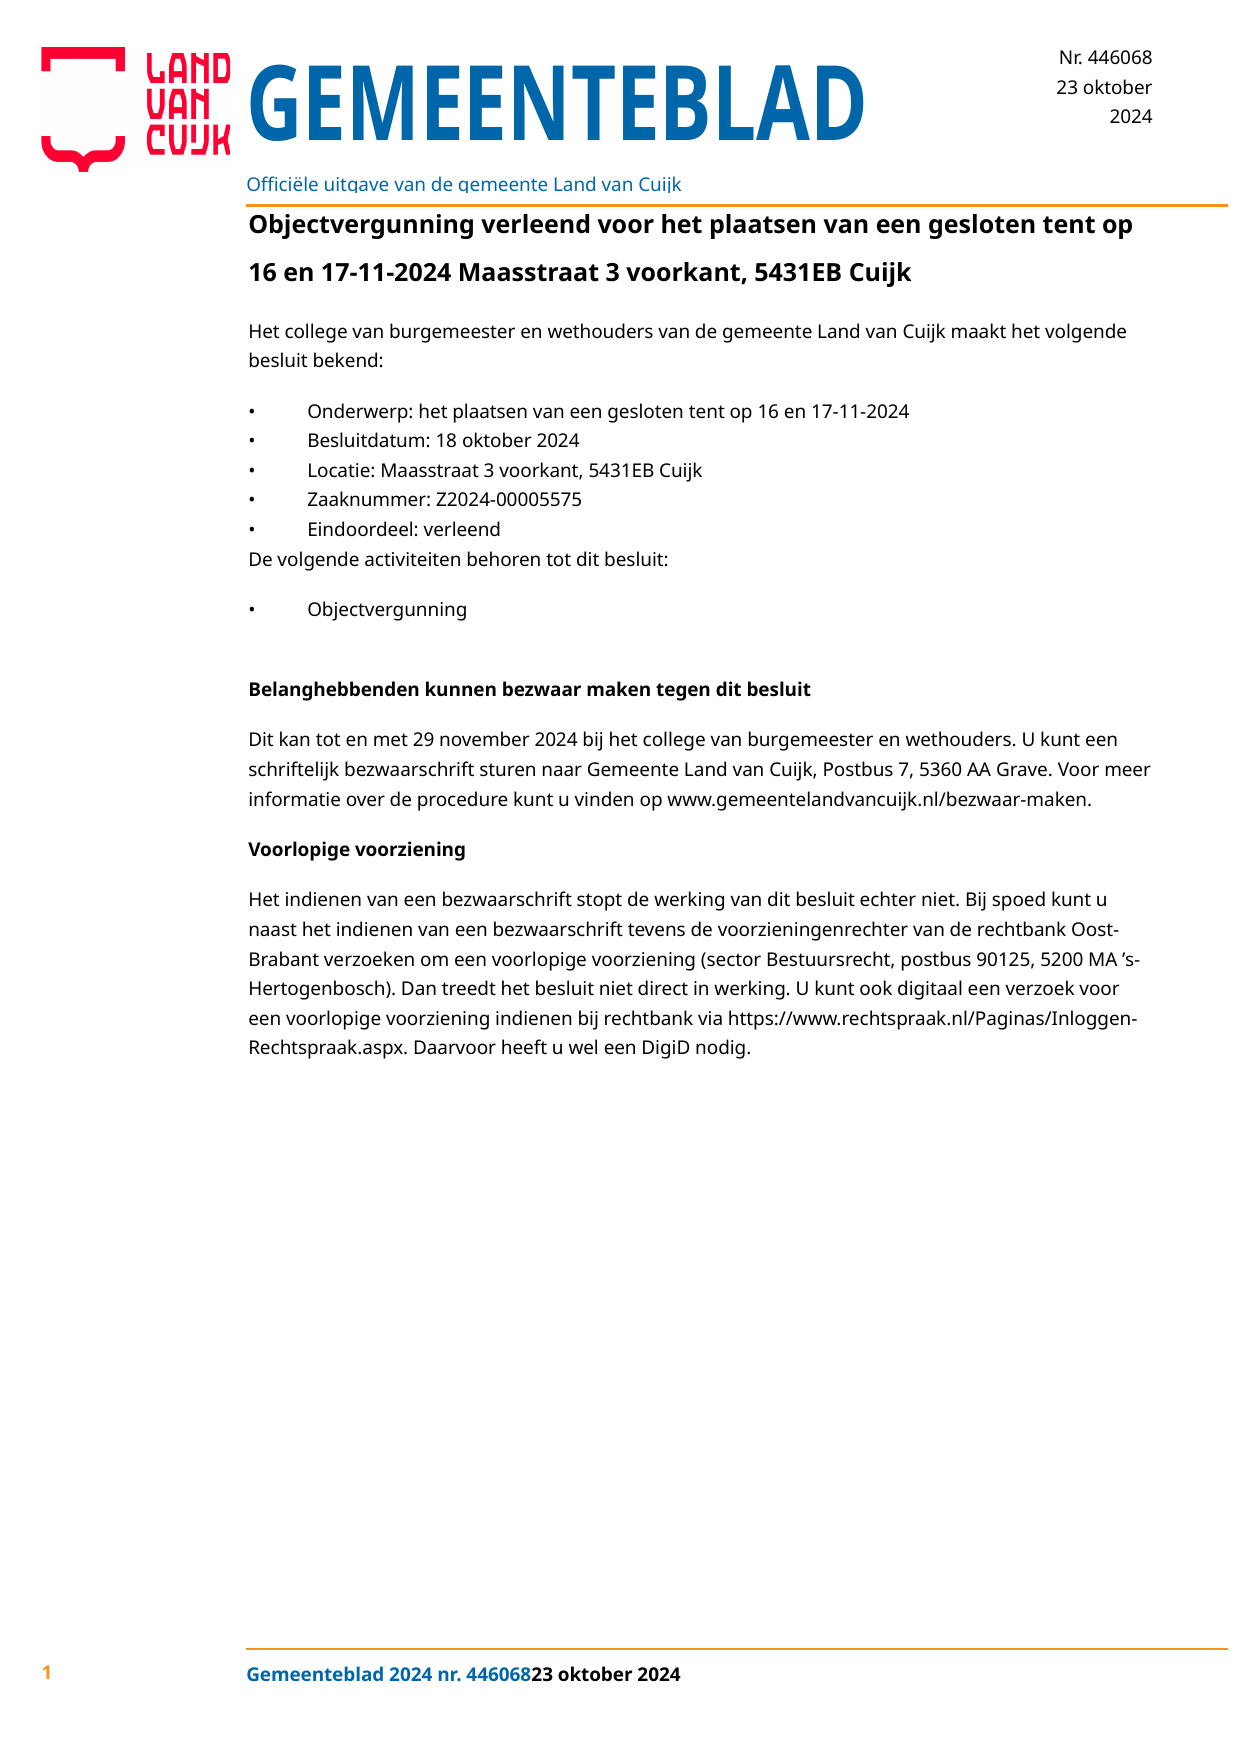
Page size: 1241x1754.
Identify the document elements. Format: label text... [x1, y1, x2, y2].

text Het indienen van een bezwaarschrift stopt de werking van dit besluit echter niet. Bij spoed kunt u naast het indienen van een bezwaarschrift tevens de voorzieningenrechter van de rechtbank Oost-Brabant verzoeken om een voorlopige voorziening (sector Bestuursrecht, postbus 90125, 5200 MA ’s-Hertogenbosch). Dan treedt het besluit niet direct in werking. U kunt ook digitaal een verzoek voor een voorlopige voorziening indienen bij rechtbank via https://www.rechtspraak.nl/Paginas/Inloggen-Rechtspraak.aspx. Daarvoor heeft u wel een DigiD nodig. [248, 887, 1152, 1060]
text Objectvergunning verleend voor het plaatsen van een gesloten tent op 16 en 17-11-2024 Maasstraat 3 voorkant, 5431EB Cuijk [248, 207, 1152, 288]
text De volgende activiteiten behoren tot dit besluit: [248, 546, 1152, 572]
text Het college van burgemeester en wethouders van de gemeente Land van Cuijk maakt het volgende besluit bekend: [248, 318, 1152, 373]
text Dit kan tot en met 29 november 2024 bij het college van burgemeester en wethouders. U kunt een schriftelijk bezwaarschrift sturen naar Gemeente Land van Cuijk, Postbus 7, 5360 AA Grave. Voor meer informatie over de procedure kunt u vinden op www.gemeentelandvancuijk.nl/bezwaar-maken. [248, 727, 1152, 812]
picture [41, 47, 231, 172]
list Locatie: Maasstraat 3 voorkant, 5431EB Cuijk [248, 457, 1152, 483]
list Besluitdatum: 18 oktober 2024 [248, 427, 1152, 453]
list Onderwerp: het plaatsen van een gesloten tent op 16 en 17-11-2024 [248, 398, 1152, 424]
list Eindoordeel: verleend [248, 516, 1152, 542]
list Zaaknummer: Z2024-00005575 [248, 487, 1152, 512]
text Belanghebbenden kunnen bezwaar maken tegen dit besluit [248, 676, 1152, 702]
list Objectvergunning [248, 596, 1152, 622]
text Voorlopige voorziening [248, 836, 1152, 862]
